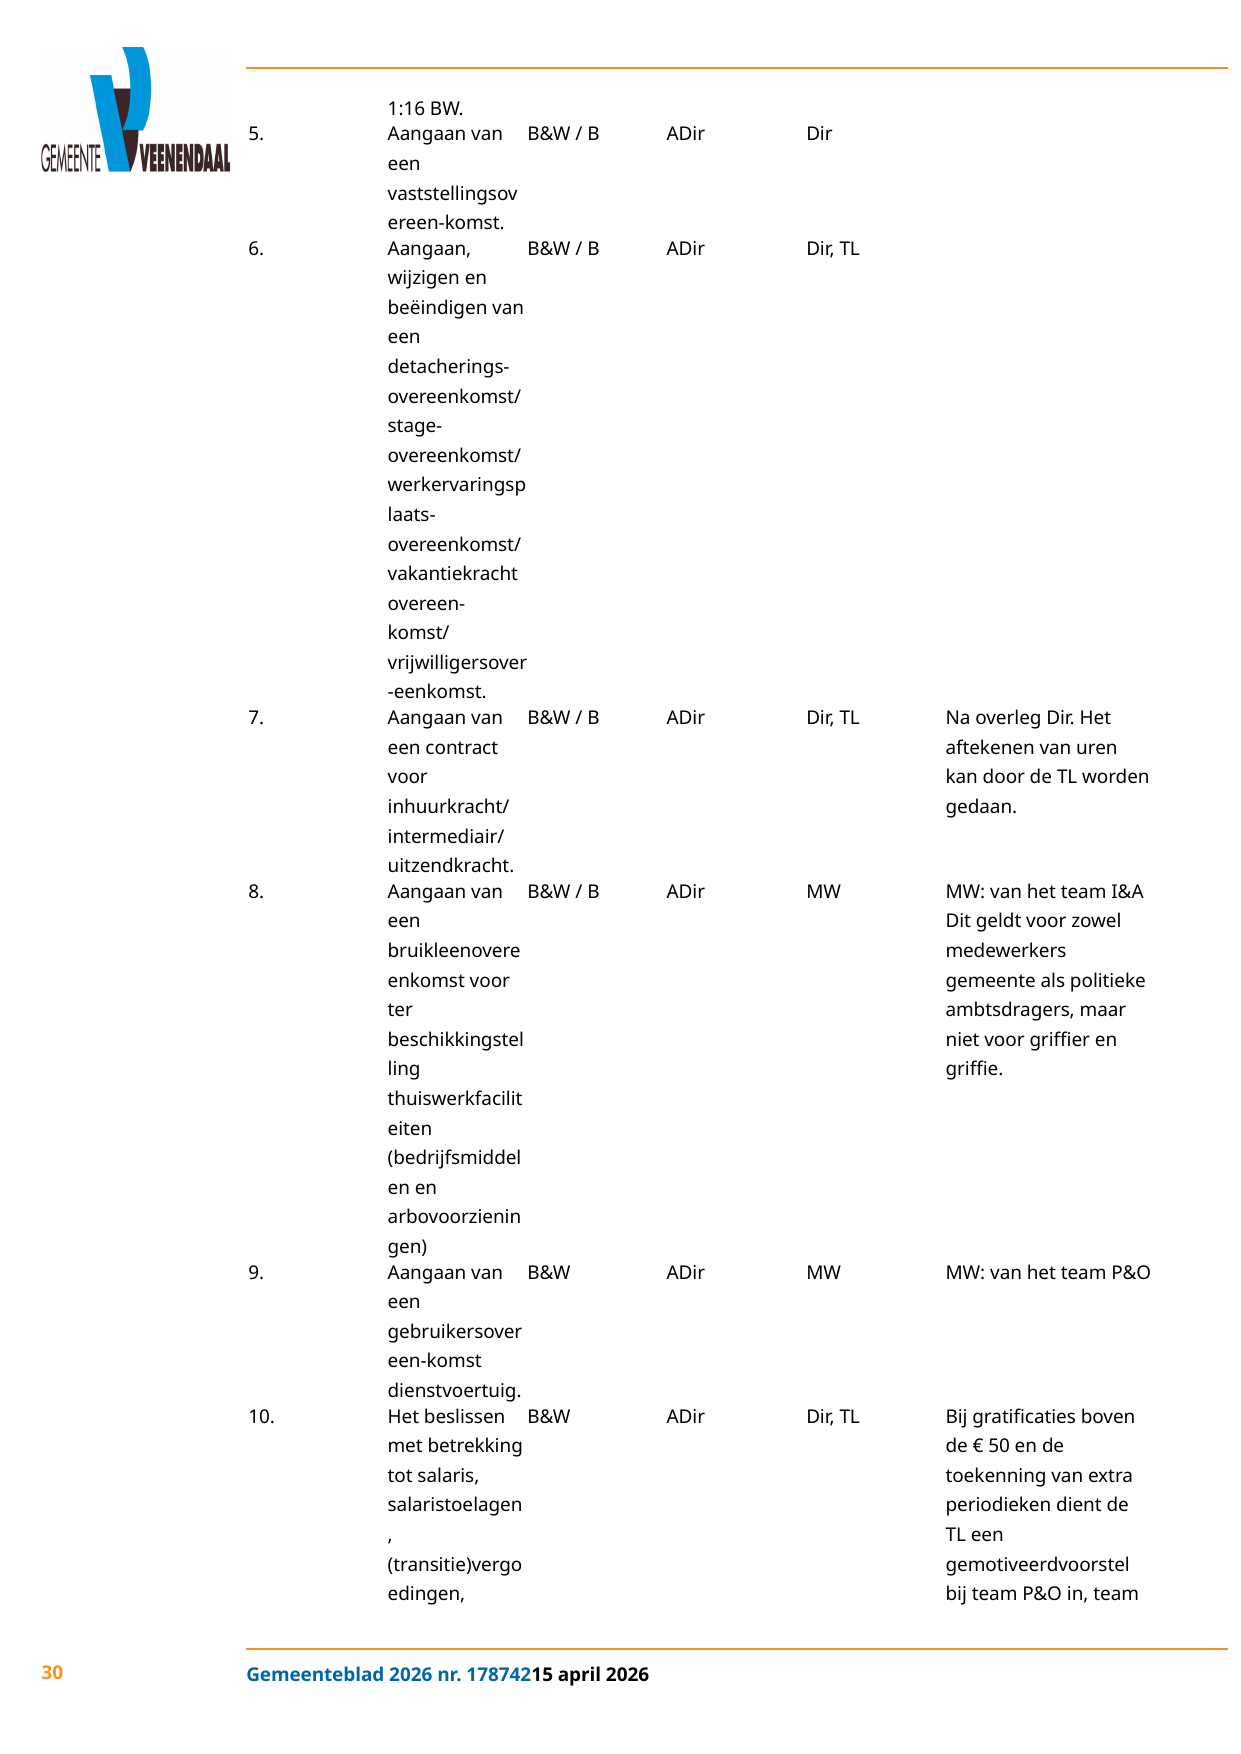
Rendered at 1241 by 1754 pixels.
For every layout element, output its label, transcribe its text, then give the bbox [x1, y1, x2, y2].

table_cell [248, 95, 387, 121]
table_cell Dir, TL [806, 1403, 945, 1606]
table_cell [527, 95, 666, 121]
table_cell Aangaan van een vaststellingsovereen-komst. [388, 121, 527, 235]
table_cell 10. [248, 1403, 387, 1606]
table_cell 9. [248, 1259, 387, 1403]
picture [41, 47, 130, 172]
table_cell B&W / B [527, 121, 666, 235]
table_cell ADir [666, 705, 806, 878]
table_cell Aangaan, wijzigen en beëindigen van een detacherings-overeenkomst/ stage-overeenkomst/ werkervaringsplaats-overeenkomst/ vakantiekrachtovereen-komst/ vrijwilligersover-eenkomst. [388, 235, 527, 704]
picture [123, 47, 231, 172]
table_cell 5. [248, 121, 387, 235]
table_cell MW [806, 878, 945, 1259]
table_cell 7. [248, 705, 387, 878]
table_cell [666, 95, 806, 121]
table_cell ADir [666, 878, 806, 1259]
table_cell ADir [666, 1259, 806, 1403]
table_cell B&W / B [527, 235, 666, 704]
table_cell ADir [666, 121, 806, 235]
table_cell Dir, TL [806, 235, 945, 704]
table_cell Dir [806, 121, 945, 235]
table_cell 8. [248, 878, 387, 1259]
table_cell 1:16 BW. [388, 95, 527, 121]
table_cell [945, 121, 1152, 235]
table_cell MW: van het team P&O [945, 1259, 1152, 1403]
table_cell [945, 95, 1152, 121]
table_cell Aangaan van een contract voor inhuurkracht/ intermediair/ uitzendkracht. [388, 705, 527, 878]
table_cell MW: van het team I&A Dit geldt voor zowel medewerkers gemeente als politieke ambtsdragers, maar niet voor griffier en griffie. [945, 878, 1152, 1259]
table_cell Bij gratificaties boven de € 50 en de toekenning van extra periodieken dient de TL een gemotiveerdvoorstel bij team P&O in, team [945, 1403, 1152, 1606]
table_cell Aangaan van een bruikleenovereenkomst voor ter beschikkingstelling thuiswerkfaciliteiten (bedrijfsmiddelen en arbovoorzieningen) [388, 878, 527, 1259]
table_cell ADir [666, 1403, 806, 1606]
table_cell [945, 235, 1152, 704]
table_cell 6. [248, 235, 387, 704]
table_cell ADir [666, 235, 806, 704]
table_cell [806, 95, 945, 121]
table_cell Aangaan van een gebruikersovereen-komst dienstvoertuig. [388, 1259, 527, 1403]
table_cell MW [806, 1259, 945, 1403]
table_cell Het beslissen met betrekking tot salaris, salaristoelagen, (transitie)vergoedingen, [388, 1403, 527, 1606]
table_cell B&W / B [527, 878, 666, 1259]
table_cell Na overleg Dir. Het aftekenen van uren kan door de TL worden gedaan. [945, 705, 1152, 878]
table_cell B&W / B [527, 705, 666, 878]
table_cell Dir, TL [806, 705, 945, 878]
table_cell B&W [527, 1403, 666, 1606]
table_cell B&W [527, 1259, 666, 1403]
